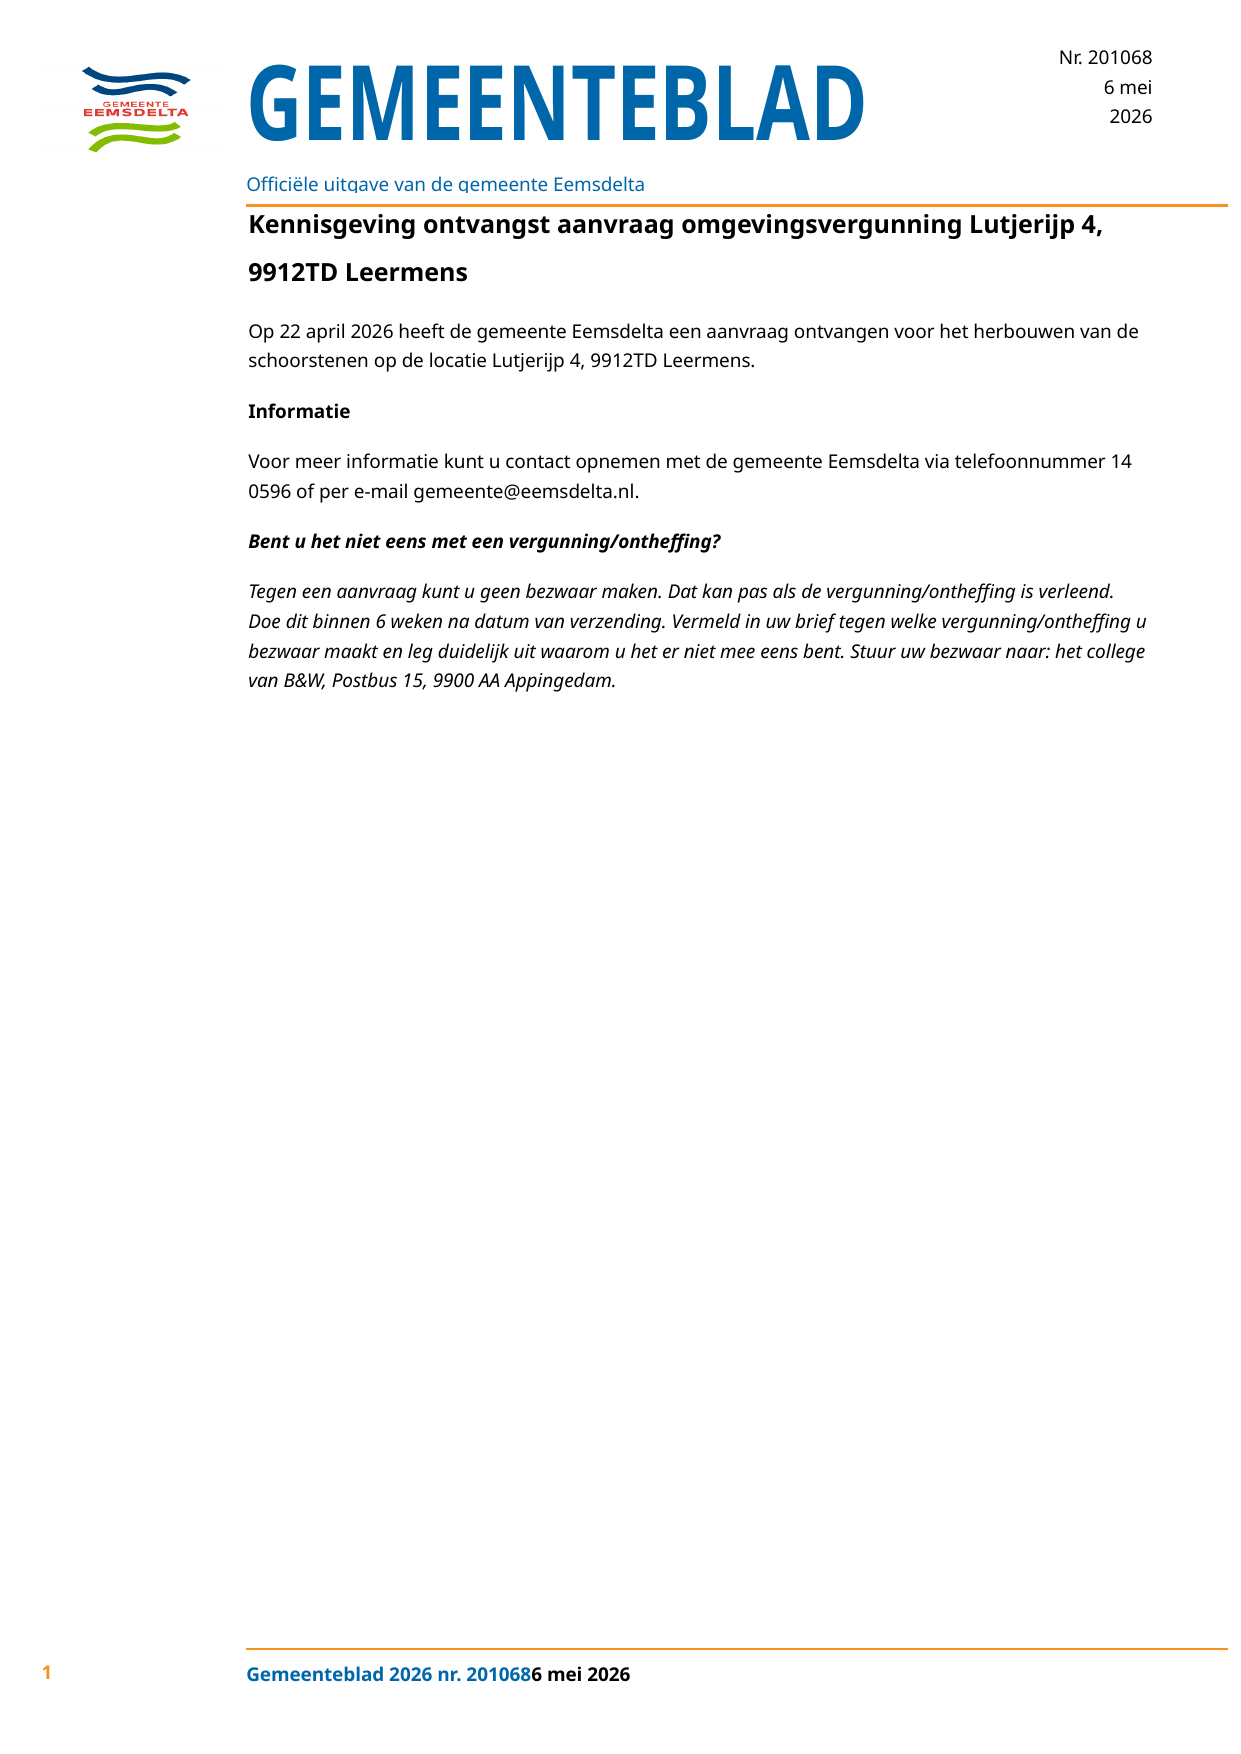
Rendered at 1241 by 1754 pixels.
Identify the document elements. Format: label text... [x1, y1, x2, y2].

text Bent u het niet eens met een vergunning/ontheffing? [248, 528, 1152, 554]
picture [41, 47, 231, 172]
text Informatie [248, 398, 1152, 424]
text Op 22 april 2026 heeft de gemeente Eemsdelta een aanvraag ontvangen voor het herbouwen van de schoorstenen op de locatie Lutjerijp 4, 9912TD Leermens. [248, 318, 1152, 373]
text Kennisgeving ontvangst aanvraag omgevingsvergunning Lutjerijp 4, 9912TD Leermens [248, 207, 1152, 288]
text Tegen een aanvraag kunt u geen bezwaar maken. Dat kan pas als de vergunning/ontheffing is verleend. Doe dit binnen 6 weken na datum van verzending. Vermeld in uw brief tegen welke vergunning/ontheffing u bezwaar maakt en leg duidelijk uit waarom u het er niet mee eens bent. Stuur uw bezwaar naar: het college van B&W, Postbus 15, 9900 AA Appingedam. [248, 579, 1152, 693]
text Voor meer informatie kunt u contact opnemen met de gemeente Eemsdelta via telefoonnummer 14 0596 of per e-mail gemeente@eemsdelta.nl. [248, 448, 1152, 504]
